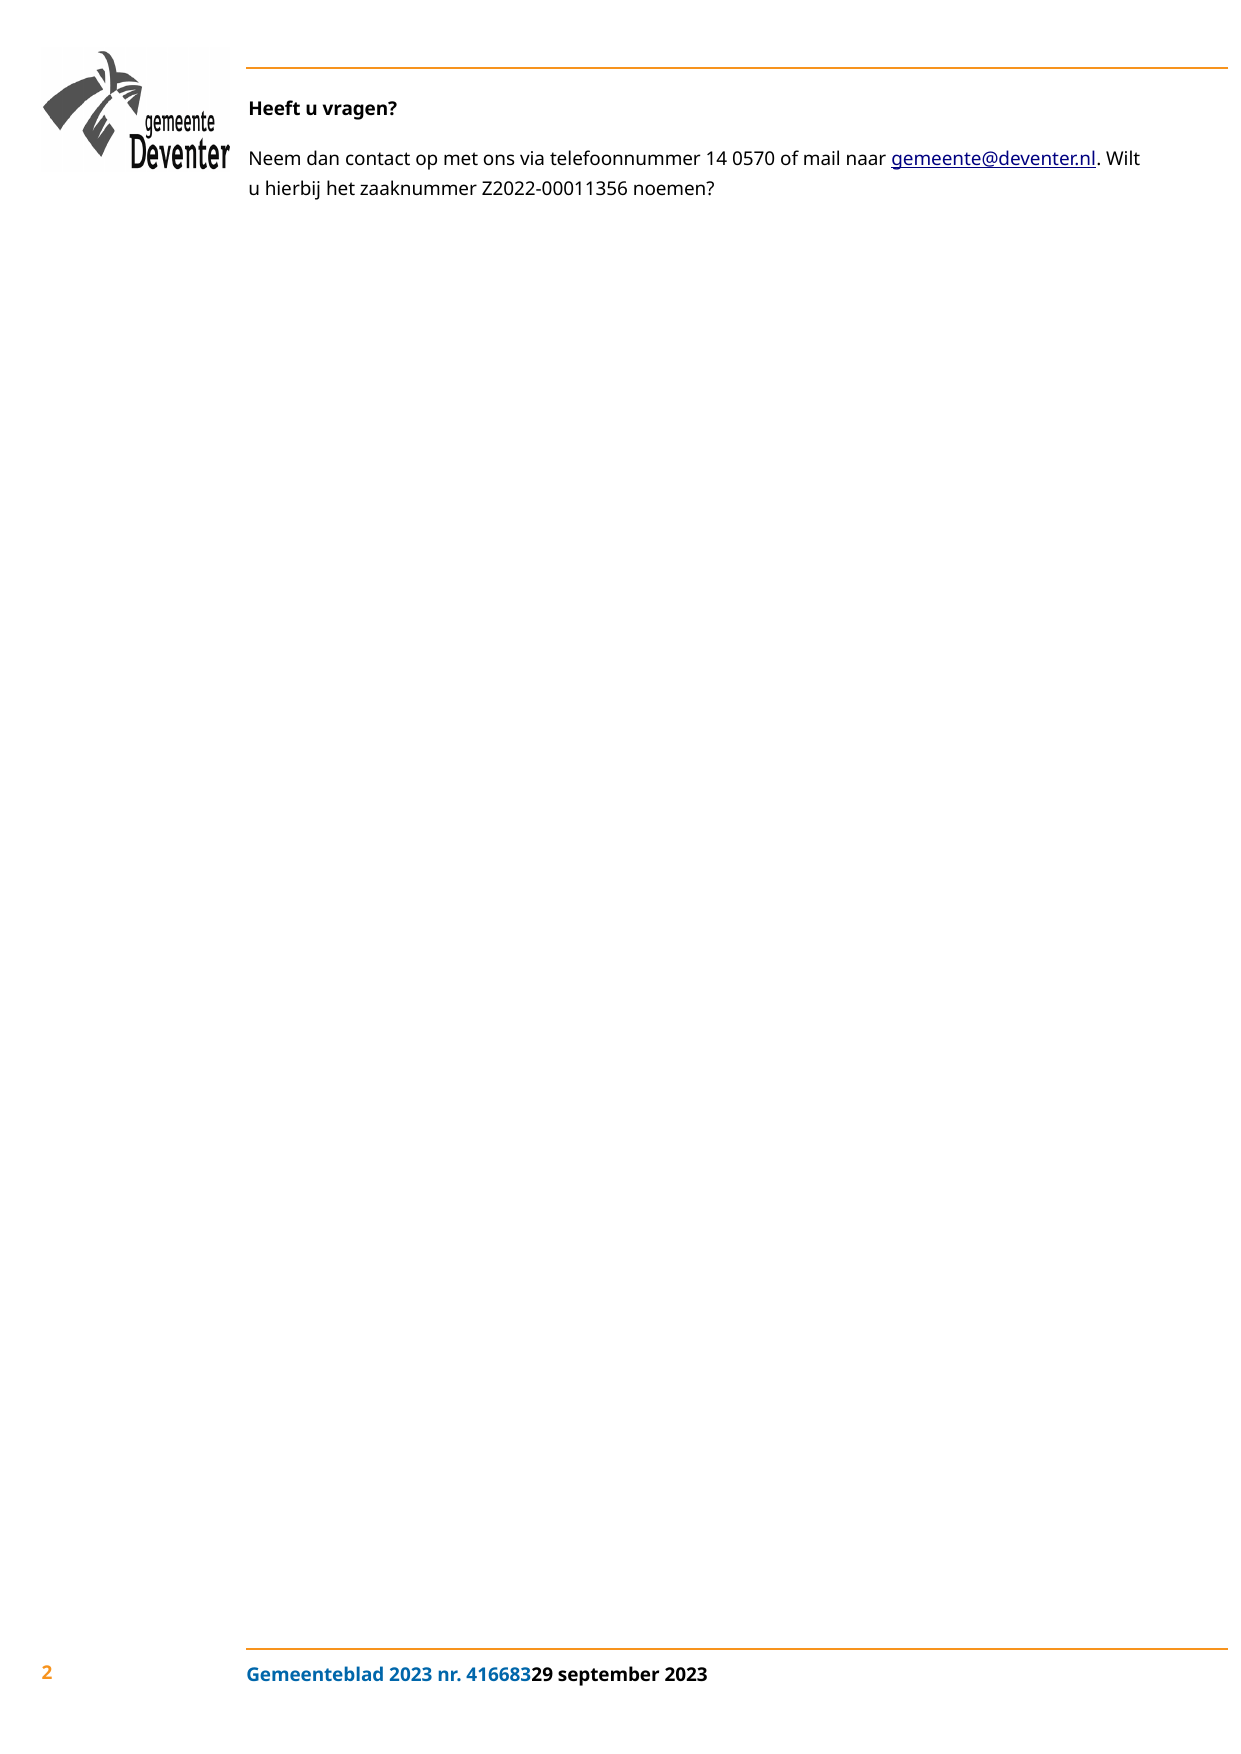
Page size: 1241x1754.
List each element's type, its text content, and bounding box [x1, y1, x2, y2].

text Neem dan contact op met ons via telefoonnummer 14 0570 of mail naar gemeente@deventer.nl. Wilt u hierbij het zaaknummer Z2022-00011356 noemen? [248, 145, 1152, 201]
picture [41, 47, 231, 172]
text Heeft u vragen? [248, 95, 1152, 121]
